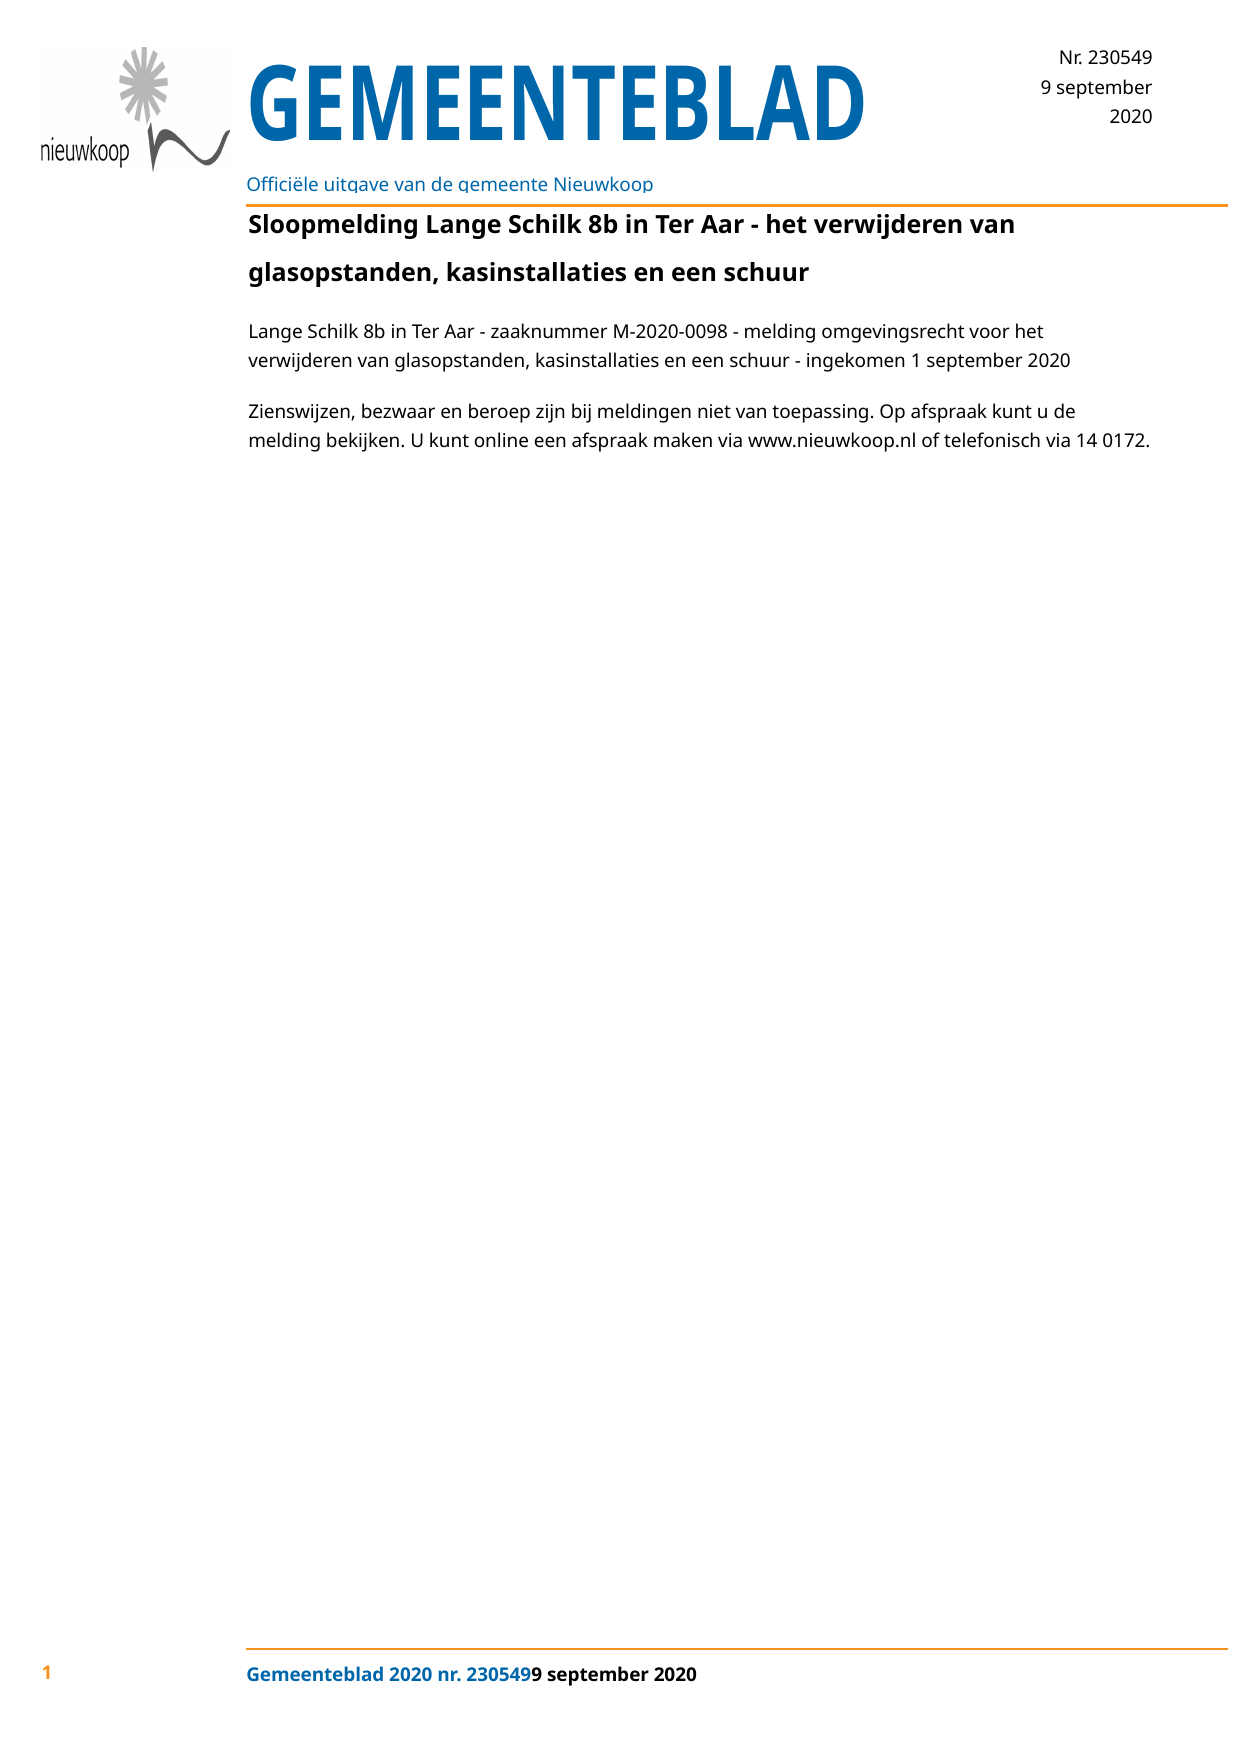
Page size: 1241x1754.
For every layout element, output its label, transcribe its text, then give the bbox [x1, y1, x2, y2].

picture [41, 47, 231, 172]
text Sloopmelding Lange Schilk 8b in Ter Aar - het verwijderen van glasopstanden, kasinstallaties en een schuur [248, 207, 1152, 288]
text Zienswijzen, bezwaar en beroep zijn bij meldingen niet van toepassing. Op afspraak kunt u de melding bekijken. U kunt online een afspraak maken via www.nieuwkoop.nl of telefonisch via 14 0172. [248, 398, 1152, 453]
text Lange Schilk 8b in Ter Aar - zaaknummer M-2020-0098 - melding omgevingsrecht voor het verwijderen van glasopstanden, kasinstallaties en een schuur - ingekomen 1 september 2020 [248, 318, 1152, 373]
